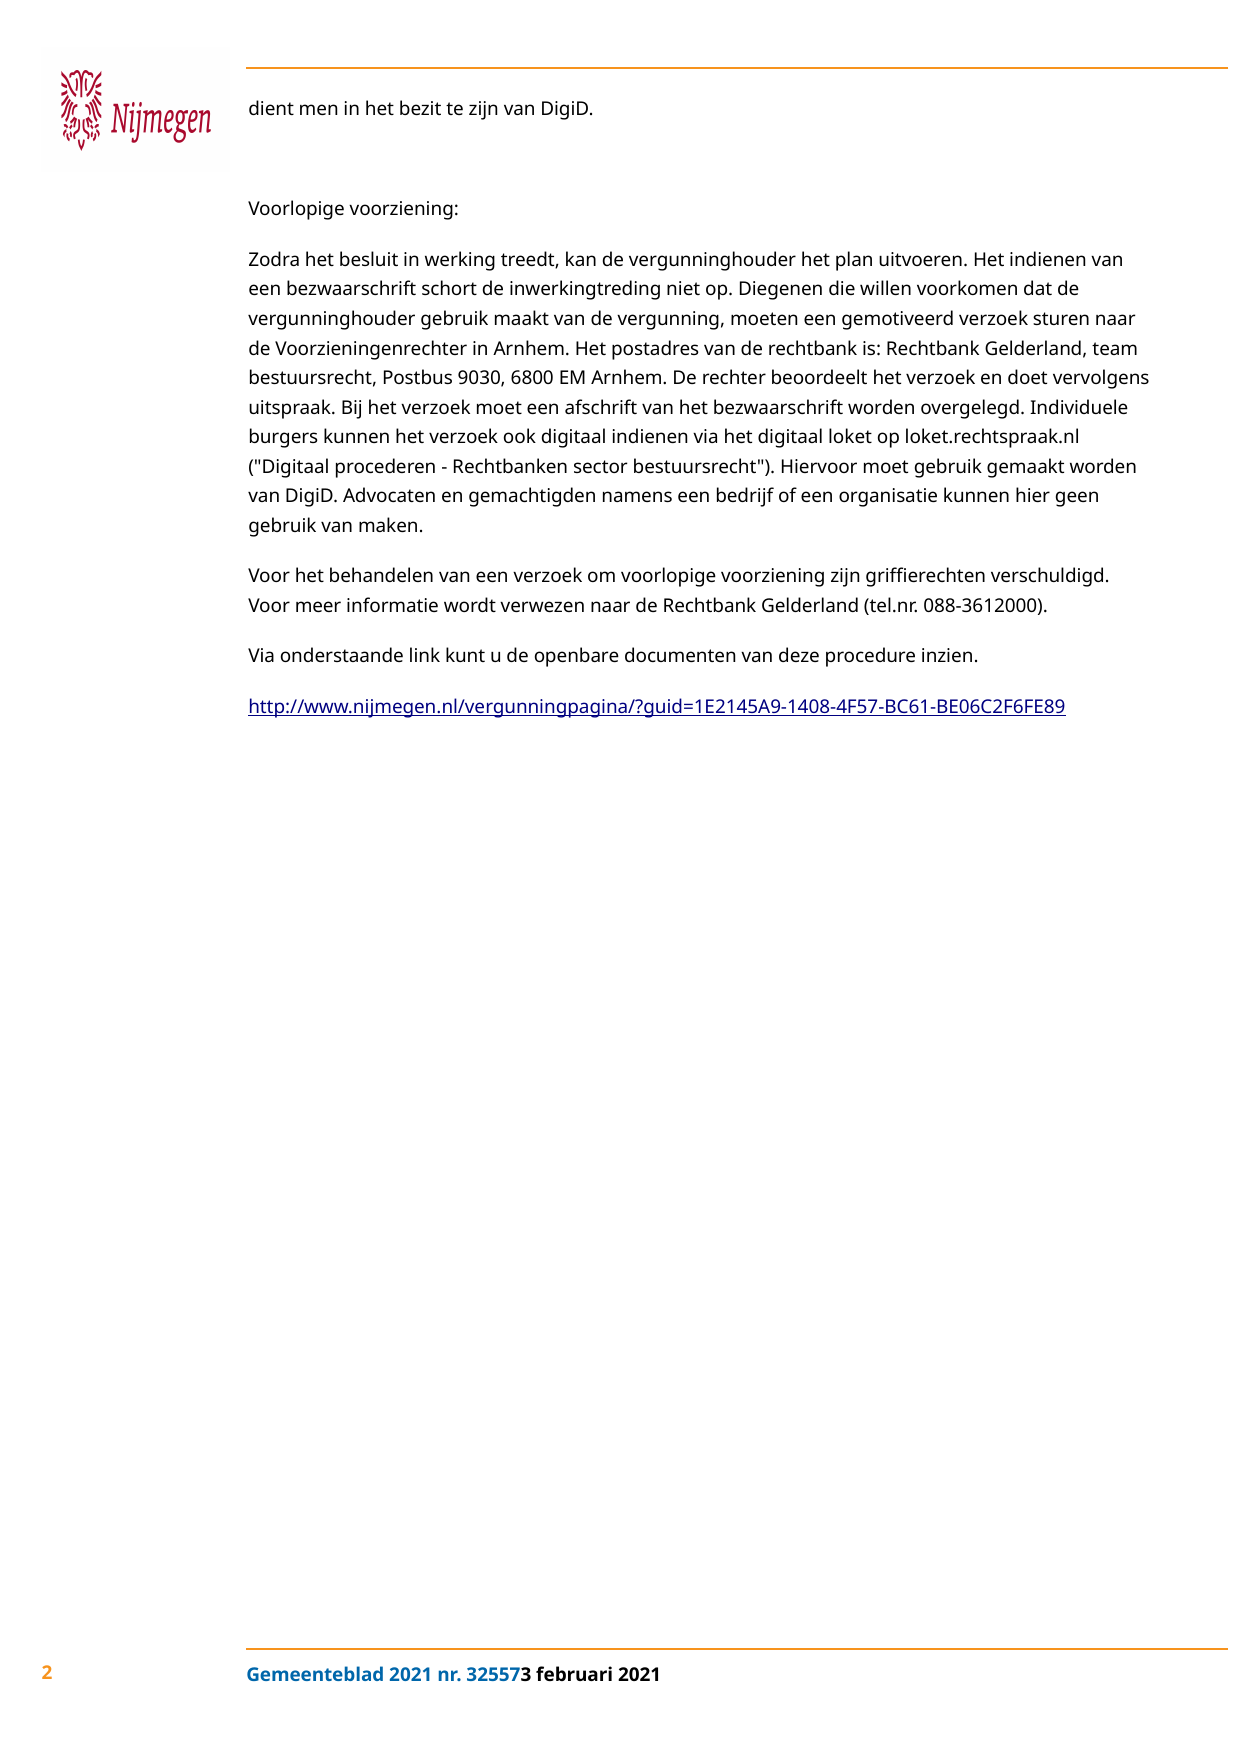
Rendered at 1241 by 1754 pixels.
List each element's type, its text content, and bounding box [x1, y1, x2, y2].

picture [41, 47, 231, 172]
text http://www.nijmegen.nl/vergunningpagina/?guid=1E2145A9-1408-4F57-BC61-BE06C2F6FE89 [248, 693, 1152, 719]
text Zodra het besluit in werking treedt, kan de vergunninghouder het plan uitvoeren. Het indienen van een bezwaarschrift schort de inwerkingtreding niet op. Diegenen die willen voorkomen dat de vergunninghouder gebruik maakt van de vergunning, moeten een gemotiveerd verzoek sturen naar de Voorzieningenrechter in Arnhem. Het postadres van de rechtbank is: Rechtbank Gelderland, team bestuursrecht, Postbus 9030, 6800 EM Arnhem. De rechter beoordeelt het verzoek en doet vervolgens uitspraak. Bij het verzoek moet een afschrift van het bezwaarschrift worden overgelegd. Individuele burgers kunnen het verzoek ook digitaal indienen via het digitaal loket op loket.rechtspraak.nl ("Digitaal procederen - Rechtbanken sector bestuursrecht"). Hiervoor moet gebruik gemaakt worden van DigiD. Advocaten en gemachtigden namens een bedrijf of een organisatie kunnen hier geen gebruik van maken. [248, 246, 1152, 538]
text dient men in het bezit te zijn van DigiD. [248, 95, 1152, 121]
text Via onderstaande link kunt u de openbare documenten van deze procedure inzien. [248, 643, 1152, 668]
text Voor het behandelen van een verzoek om voorlopige voorziening zijn griffierechten verschuldigd. Voor meer informatie wordt verwezen naar de Rechtbank Gelderland (tel.nr. 088-3612000). [248, 563, 1152, 618]
text Voorlopige voorziening: [248, 196, 1152, 221]
